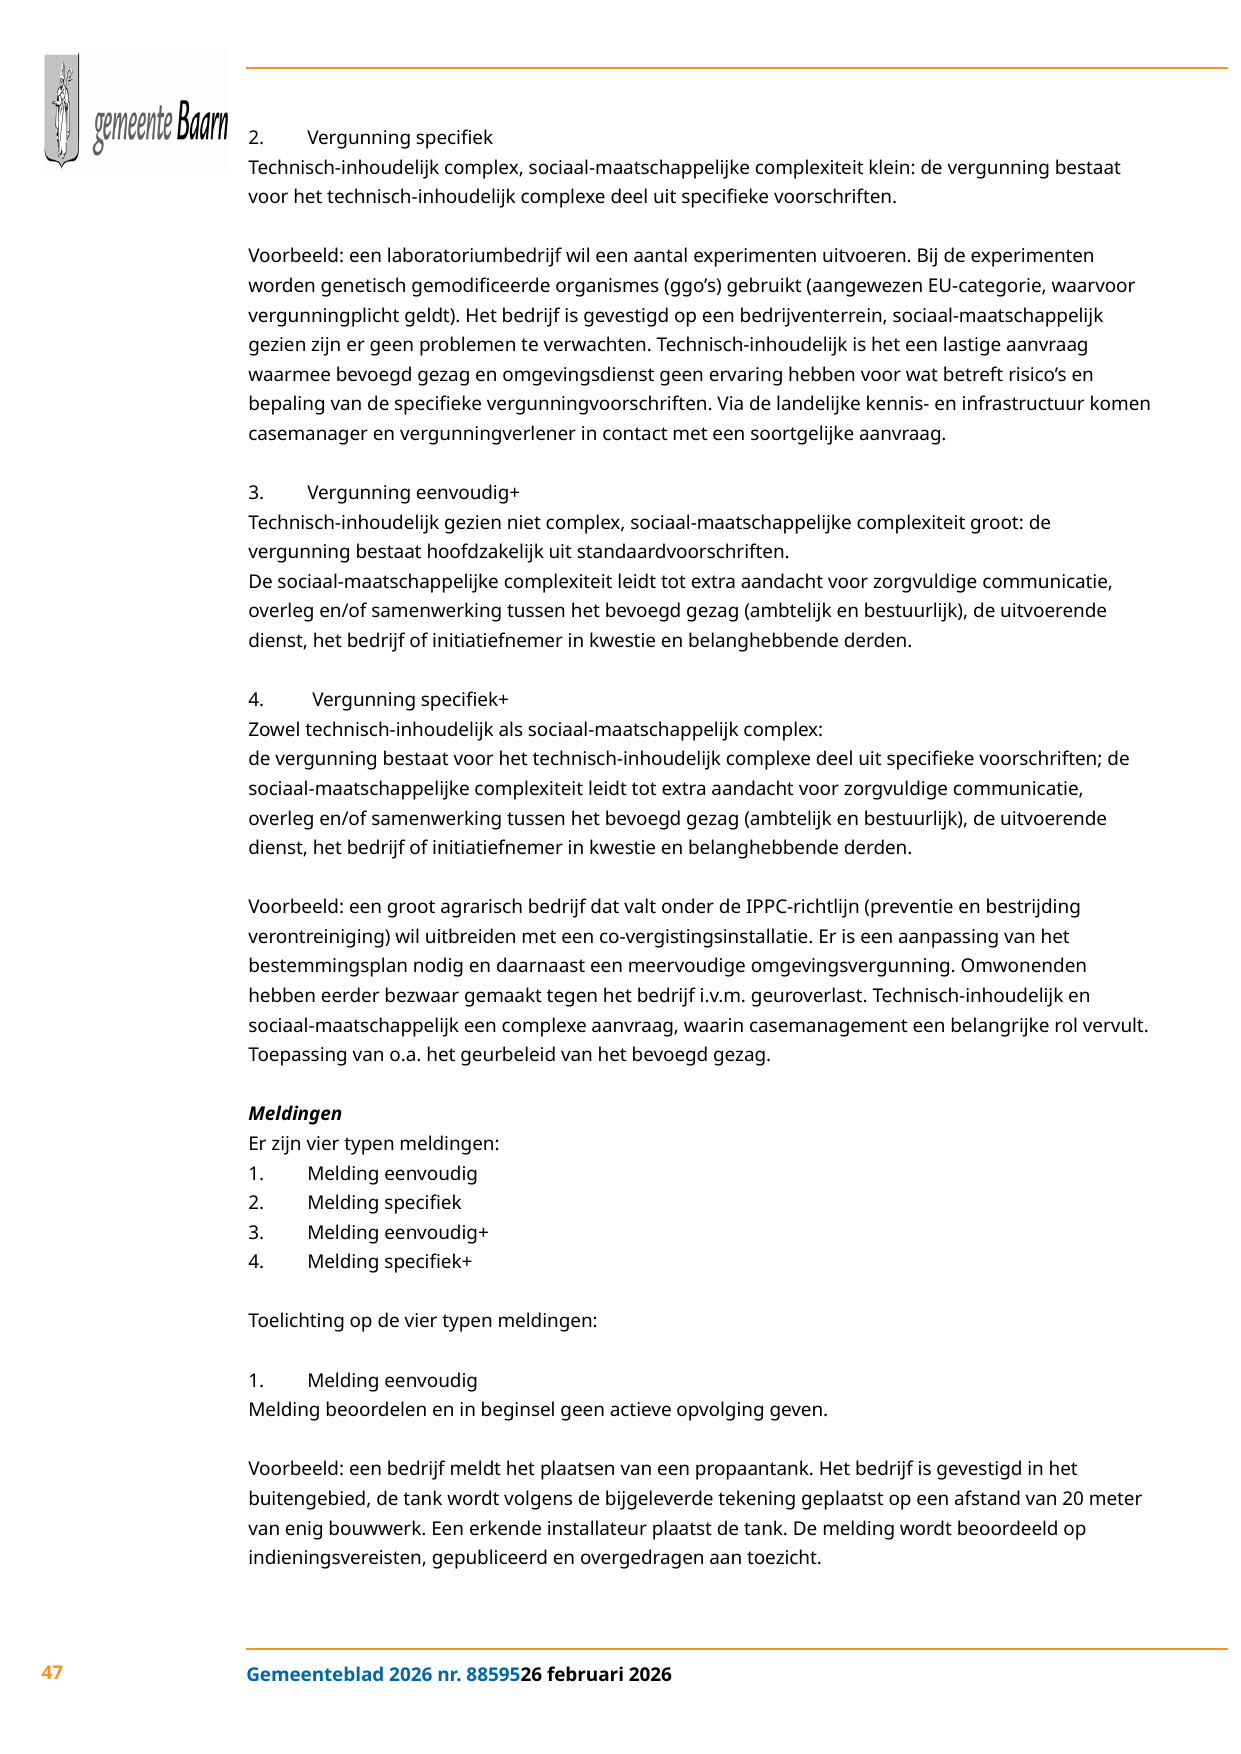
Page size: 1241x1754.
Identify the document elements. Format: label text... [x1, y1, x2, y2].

picture [41, 47, 231, 172]
list Vergunning specifiek [248, 124, 1152, 150]
text Er zijn vier typen meldingen: [248, 1130, 1152, 1156]
text Melding beoordelen en in beginsel geen actieve opvolging geven. [248, 1396, 1152, 1422]
list Melding specifiek [248, 1189, 1152, 1215]
list Vergunning specifiek+ [248, 686, 1152, 712]
text De sociaal-maatschappelijke complexiteit leidt tot extra aandacht voor zorgvuldige communicatie, overleg en/of samenwerking tussen het bevoegd gezag (ambtelijk en bestuurlijk), de uitvoerende dienst, het bedrijf of initiatiefnemer in kwestie en belanghebbende derden. [248, 568, 1152, 653]
text Toelichting op de vier typen meldingen: [248, 1308, 1152, 1333]
text Technisch-inhoudelijk complex, sociaal-maatschappelijke complexiteit klein: de vergunning bestaat voor het technisch-inhoudelijk complexe deel uit specifieke voorschriften. [248, 154, 1152, 209]
text Voorbeeld: een groot agrarisch bedrijf dat valt onder de IPPC-richtlijn (preventie en bestrijding verontreiniging) wil uitbreiden met een co-vergistingsinstallatie. Er is een aanpassing van het bestemmingsplan nodig en daarnaast een meervoudige omgevingsvergunning. Omwonenden hebben eerder bezwaar gemaakt tegen het bedrijf i.v.m. geuroverlast. Technisch-inhoudelijk en sociaal-maatschappelijk een complexe aanvraag, waarin casemanagement een belangrijke rol vervult. Toepassing van o.a. het geurbeleid van het bevoegd gezag. [248, 893, 1152, 1067]
list Melding eenvoudig [248, 1160, 1152, 1186]
text de vergunning bestaat voor het technisch-inhoudelijk complexe deel uit specifieke voorschriften; de sociaal-maatschappelijke complexiteit leidt tot extra aandacht voor zorgvuldige communicatie, overleg en/of samenwerking tussen het bevoegd gezag (ambtelijk en bestuurlijk), de uitvoerende dienst, het bedrijf of initiatiefnemer in kwestie en belanghebbende derden. [248, 746, 1152, 860]
list Melding specifiek+ [248, 1248, 1152, 1274]
list Melding eenvoudig+ [248, 1219, 1152, 1245]
list Vergunning eenvoudig+ [248, 479, 1152, 505]
list Melding eenvoudig [248, 1367, 1152, 1393]
text Meldingen [248, 1101, 1152, 1126]
text Technisch-inhoudelijk gezien niet complex, sociaal-maatschappelijke complexiteit groot: de vergunning bestaat hoofdzakelijk uit standaardvoorschriften. [248, 509, 1152, 564]
text Zowel technisch-inhoudelijk als sociaal-maatschappelijk complex: [248, 716, 1152, 742]
text Voorbeeld: een laboratoriumbedrijf wil een aantal experimenten uitvoeren. Bij de experimenten worden genetisch gemodificeerde organismes (ggo’s) gebruikt (aangewezen EU-categorie, waarvoor vergunningplicht geldt). Het bedrijf is gevestigd op een bedrijventerrein, sociaal-maatschappelijk gezien zijn er geen problemen te verwachten. Technisch-inhoudelijk is het een lastige aanvraag waarmee bevoegd gezag en omgevingsdienst geen ervaring hebben voor wat betreft risico’s en bepaling van de specifieke vergunningvoorschriften. Via de landelijke kennis- en infrastructuur komen casemanager en vergunningverlener in contact met een soortgelijke aanvraag. [248, 243, 1152, 446]
text Voorbeeld: een bedrijf meldt het plaatsen van een propaantank. Het bedrijf is gevestigd in het buitengebied, de tank wordt volgens de bijgeleverde tekening geplaatst op een afstand van 20 meter van enig bouwwerk. Een erkende installateur plaatst de tank. De melding wordt beoordeeld op indieningsvereisten, gepubliceerd en overgedragen aan toezicht. [248, 1456, 1152, 1570]
